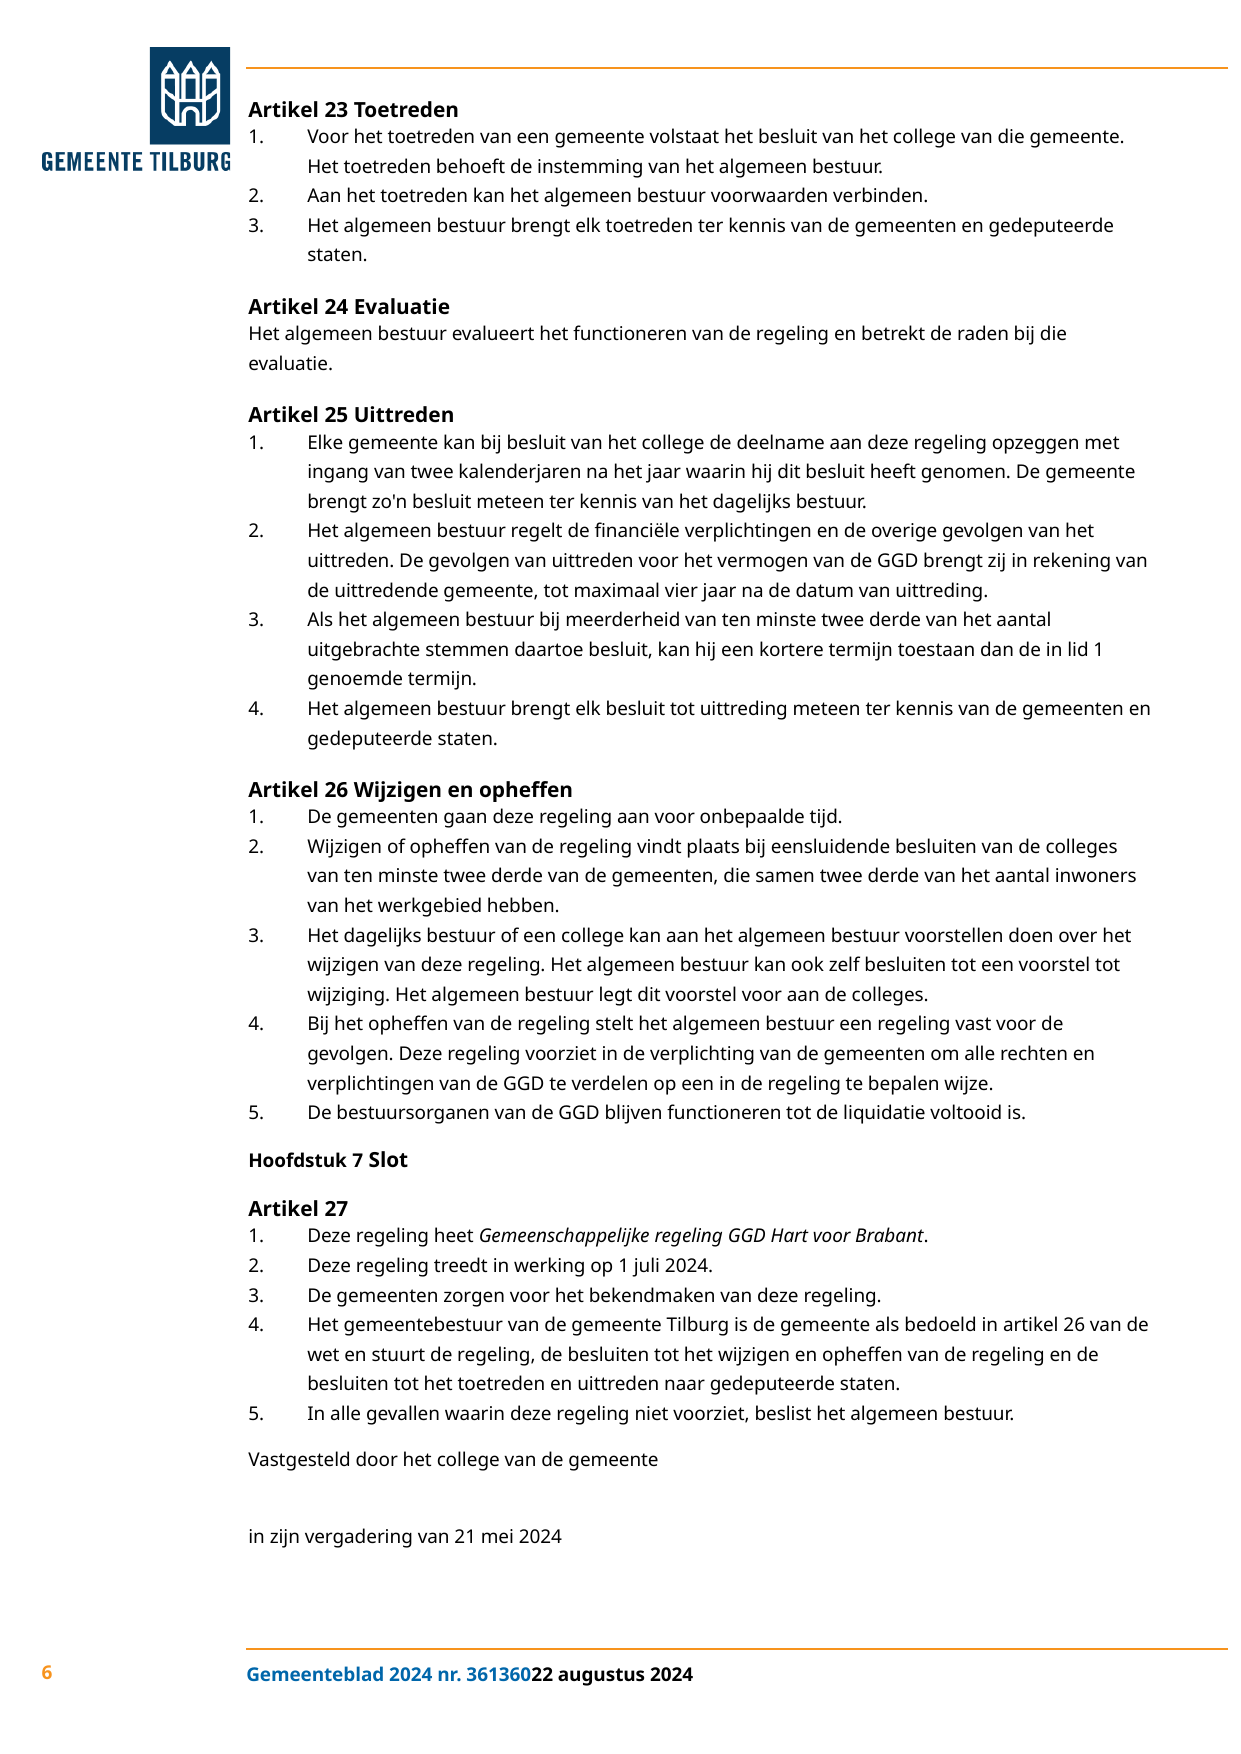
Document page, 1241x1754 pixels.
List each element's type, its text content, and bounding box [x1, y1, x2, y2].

list Deze regeling treedt in werking op 1 juli 2024. [248, 1252, 1152, 1278]
list Aan het toetreden kan het algemeen bestuur voorwaarden verbinden. [248, 182, 1152, 208]
text Artikel 24 Evaluatie [248, 292, 1152, 320]
list Bij het opheffen van de regeling stelt het algemeen bestuur een regeling vast voor de gevolgen. Deze regeling voorziet in de verplichting van de gemeenten om alle rechten en verplichtingen van de GGD te verdelen op een in de regeling te bepalen wijze. [248, 1011, 1152, 1096]
list Wijzigen of opheffen van de regeling vindt plaats bij eensluidende besluiten van de colleges van ten minste twee derde van de gemeenten, die samen twee derde van het aantal inwoners van het werkgebied hebben. [248, 833, 1152, 918]
list Elke gemeente kan bij besluit van het college de deelname aan deze regeling opzeggen met ingang van twee kalenderjaren na het jaar waarin hij dit besluit heeft genomen. De gemeente brengt zo'n besluit meteen ter kennis van het dagelijks bestuur. [248, 429, 1152, 514]
list Deze regeling heet Gemeenschappelijke regeling GGD Hart voor Brabant. [248, 1223, 1152, 1248]
text Het algemeen bestuur evalueert het functioneren van de regeling en betrekt de raden bij die evaluatie. [248, 320, 1152, 376]
list De gemeenten zorgen voor het bekendmaken van deze regeling. [248, 1282, 1152, 1308]
list Het algemeen bestuur regelt de financiële verplichtingen en de overige gevolgen van het uittreden. De gevolgen van uittreden voor het vermogen van de GGD brengt zij in rekening van de uittredende gemeente, tot maximaal vier jaar na de datum van uittreding. [248, 518, 1152, 602]
list Als het algemeen bestuur bij meerderheid van ten minste twee derde van het aantal uitgebrachte stemmen daartoe besluit, kan hij een kortere termijn toestaan dan de in lid 1 genoemde termijn. [248, 606, 1152, 691]
text Artikel 25 Uittreden [248, 400, 1152, 429]
list Het dagelijks bestuur of een college kan aan het algemeen bestuur voorstellen doen over het wijzigen van deze regeling. Het algemeen bestuur kan ook zelf besluiten tot een voorstel tot wijziging. Het algemeen bestuur legt dit voorstel voor aan de colleges. [248, 922, 1152, 1007]
text Hoofdstuk 7 Slot [248, 1145, 1152, 1173]
picture [41, 47, 231, 172]
list Het gemeentebestuur van de gemeente Tilburg is de gemeente als bedoeld in artikel 26 van de wet en stuurt de regeling, de besluiten tot het wijzigen en opheffen van de regeling en de besluiten tot het toetreden en uittreden naar gedeputeerde staten. [248, 1311, 1152, 1396]
list In alle gevallen waarin deze regeling niet voorziet, beslist het algemeen bestuur. [248, 1400, 1152, 1426]
text Artikel 27 [248, 1194, 1152, 1223]
text in zijn vergadering van 21 mei 2024 [248, 1523, 1152, 1549]
text Vastgesteld door het college van de gemeente [248, 1446, 1152, 1472]
list Het algemeen bestuur brengt elk toetreden ter kennis van de gemeenten en gedeputeerde staten. [248, 212, 1152, 267]
list De bestuursorganen van de GGD blijven functioneren tot de liquidatie voltooid is. [248, 1099, 1152, 1125]
list Voor het toetreden van een gemeente volstaat het besluit van het college van die gemeente. Het toetreden behoeft de instemming van het algemeen bestuur. [248, 123, 1152, 178]
text Artikel 23 Toetreden [248, 95, 1152, 123]
list De gemeenten gaan deze regeling aan voor onbepaalde tijd. [248, 803, 1152, 829]
list Het algemeen bestuur brengt elk besluit tot uittreding meteen ter kennis van de gemeenten en gedeputeerde staten. [248, 695, 1152, 750]
text Artikel 26 Wijzigen en opheffen [248, 775, 1152, 803]
